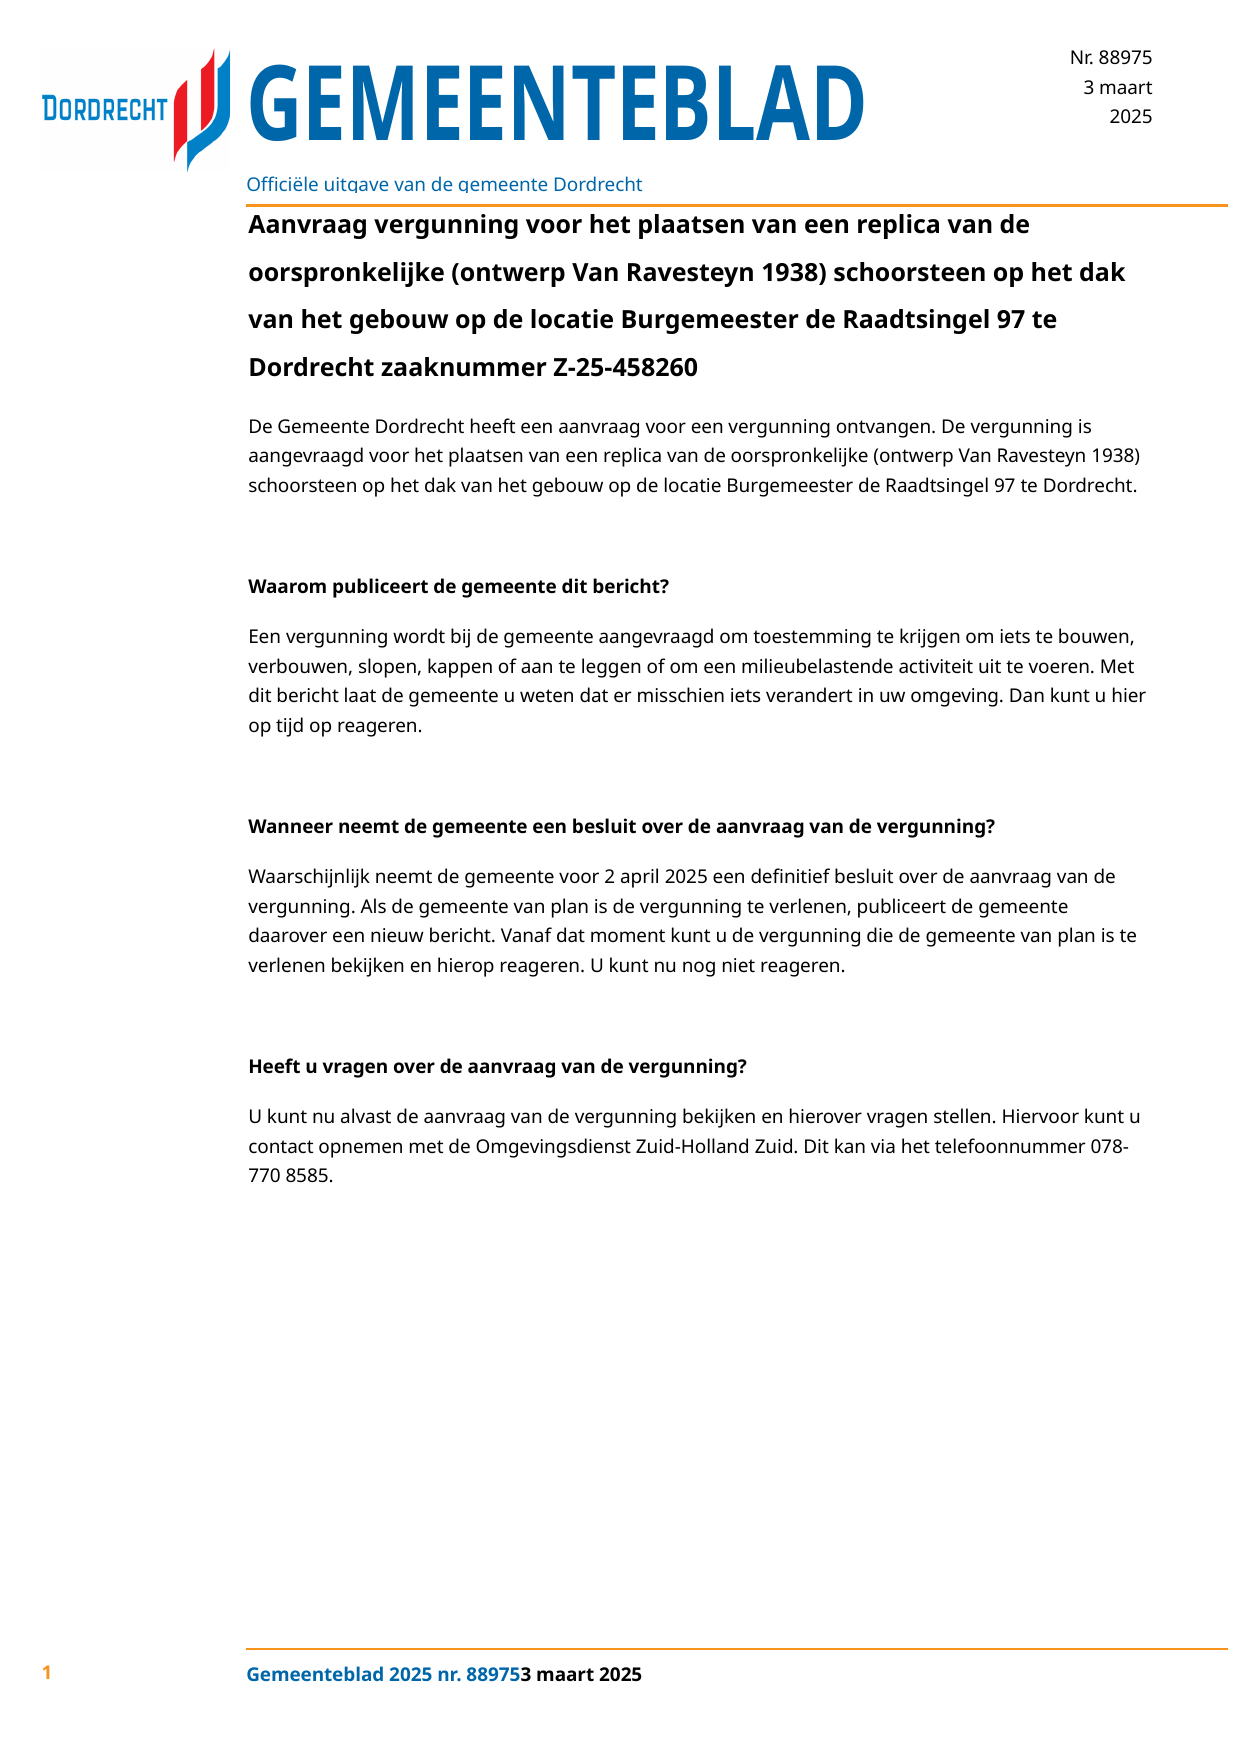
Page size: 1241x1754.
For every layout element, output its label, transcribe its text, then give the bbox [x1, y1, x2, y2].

text Een vergunning wordt bij de gemeente aangevraagd om toestemming te krijgen om iets te bouwen, verbouwen, slopen, kappen of aan te leggen of om een milieubelastende activiteit uit te voeren. Met dit bericht laat de gemeente u weten dat er misschien iets verandert in uw omgeving. Dan kunt u hier op tijd op reageren. [248, 623, 1152, 738]
text Aanvraag vergunning voor het plaatsen van een replica van de oorspronkelijke (ontwerp Van Ravesteyn 1938) schoorsteen op het dak van het gebouw op de locatie Burgemeester de Raadtsingel 97 te Dordrecht zaaknummer Z-25-458260 [248, 207, 1152, 384]
text Waarschijnlijk neemt de gemeente voor 2 april 2025 een definitief besluit over de aanvraag van de vergunning. Als de gemeente van plan is de vergunning te verlenen, publiceert de gemeente daarover een nieuw bericht. Vanaf dat moment kunt u de vergunning die de gemeente van plan is te verlenen bekijken en hierop reageren. U kunt nu nog niet reageren. [248, 863, 1152, 978]
text Wanneer neemt de gemeente een besluit over de aanvraag van de vergunning? [248, 813, 1152, 839]
picture [41, 47, 231, 172]
text Heeft u vragen over de aanvraag van de vergunning? [248, 1053, 1152, 1079]
text Waarom publiceert de gemeente dit bericht? [248, 573, 1152, 599]
text U kunt nu alvast de aanvraag van de vergunning bekijken en hierover vragen stellen. Hiervoor kunt u contact opnemen met de Omgevingsdienst Zuid-Holland Zuid. Dit kan via het telefoonnummer 078-770 8585. [248, 1103, 1152, 1188]
text De Gemeente Dordrecht heeft een aanvraag voor een vergunning ontvangen. De vergunning is aangevraagd voor het plaatsen van een replica van de oorspronkelijke (ontwerp Van Ravesteyn 1938) schoorsteen op het dak van het gebouw op de locatie Burgemeester de Raadtsingel 97 te Dordrecht. [248, 413, 1152, 498]
